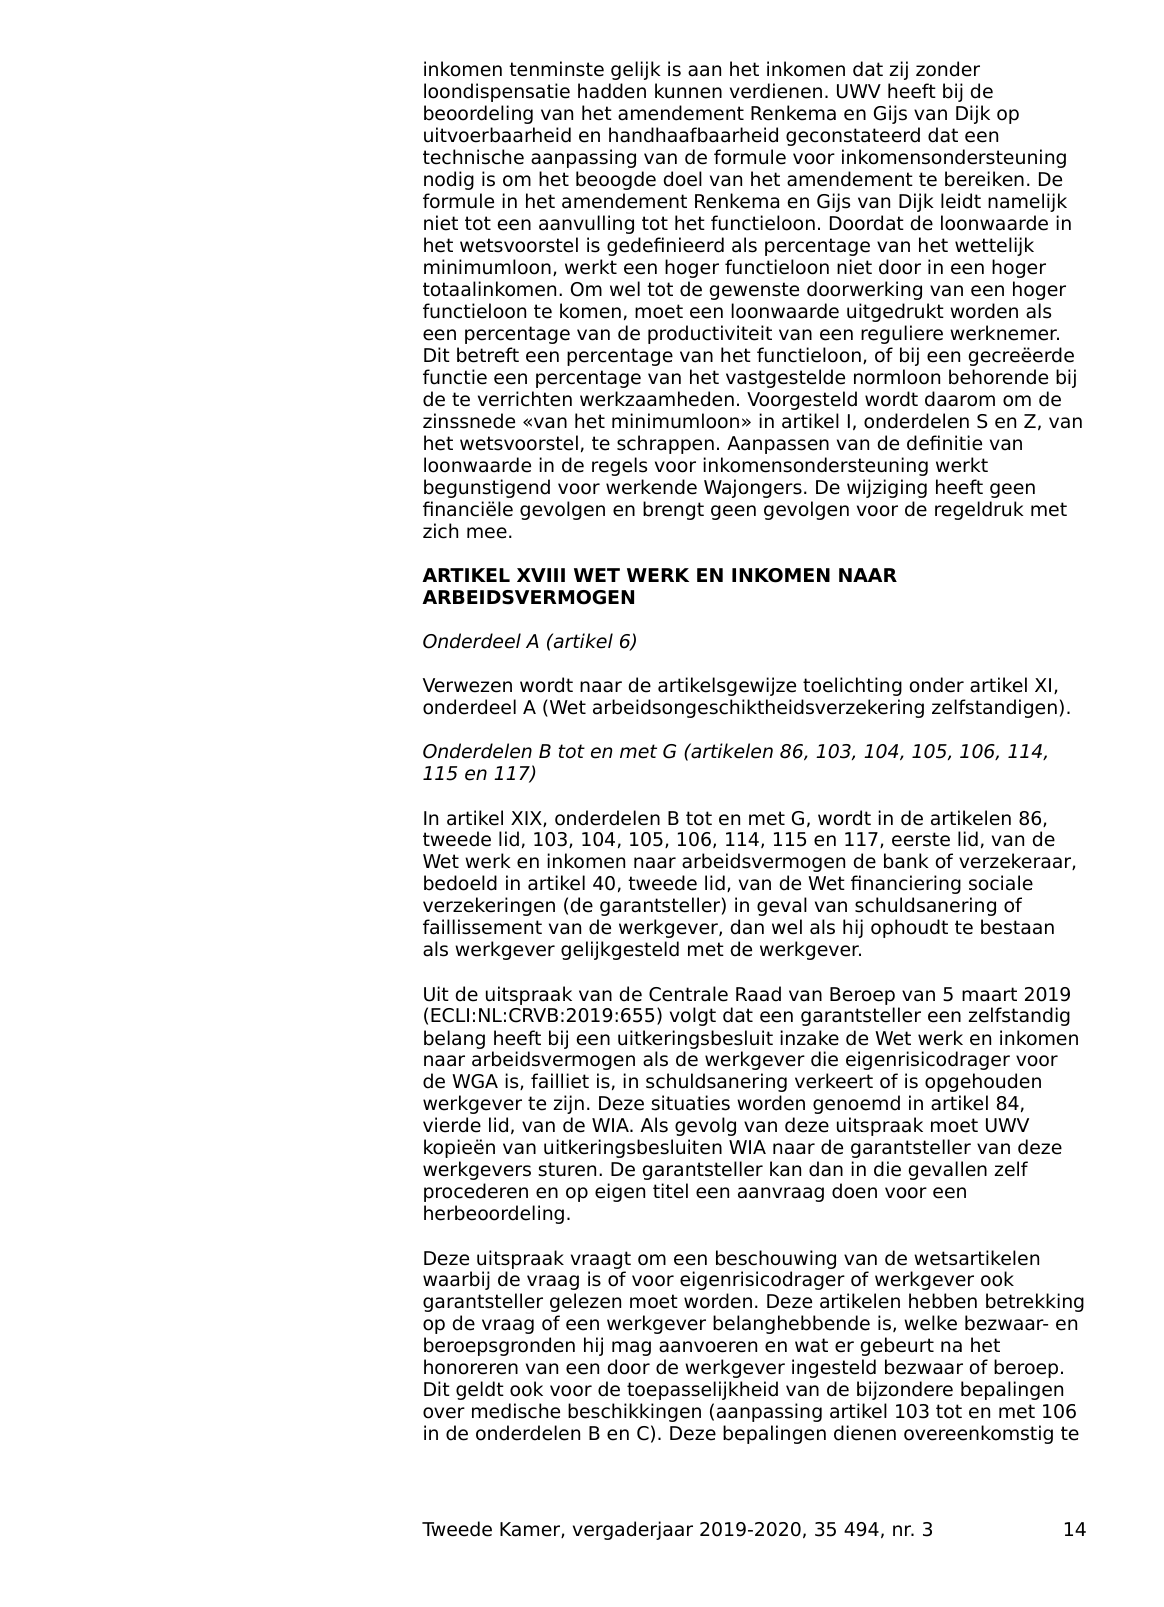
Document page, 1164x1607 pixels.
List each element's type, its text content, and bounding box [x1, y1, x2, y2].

text inkomen tenminste gelijk is aan het inkomen dat zij zonder loondispensatie hadden kunnen verdienen. UWV heeft bij de beoordeling van het amendement Renkema en Gijs van Dijk op uitvoerbaarheid en handhaafbaarheid geconstateerd dat een technische aanpassing van de formule voor inkomensondersteuning nodig is om het beoogde doel van het amendement te bereiken. De formule in het amendement Renkema en Gijs van Dijk leidt namelijk niet tot een aanvulling tot het functieloon. Doordat de loonwaarde in het wetsvoorstel is gedefinieerd als percentage van het wettelijk minimumloon, werkt een hoger functieloon niet door in een hoger totaalinkomen. Om wel tot de gewenste doorwerking van een hoger functieloon te komen, moet een loonwaarde uitgedrukt worden als een percentage van de productiviteit van een reguliere werknemer. Dit betreft een percentage van het functieloon, of bij een gecreëerde functie een percentage van het vastgestelde normloon behorende bij de te verrichten werkzaamheden. Voorgesteld wordt daarom om de zinssnede «van het minimumloon» in artikel I, onderdelen S en Z, van het wetsvoorstel, te schrappen. Aanpassen van de definitie van loonwaarde in de regels voor inkomensondersteuning werkt begunstigend voor werkende Wajongers. De wijziging heeft geen financiële gevolgen en brengt geen gevolgen voor de regeldruk met zich mee. [422, 59, 1087, 543]
subtitle ARTIKEL XVIII WET WERK EN INKOMEN NAAR ARBEIDSVERMOGEN [422, 565, 1087, 609]
subtitle Onderdelen B tot en met G (artikelen 86, 103, 104, 105, 106, 114, 115 en 117) [422, 741, 1087, 785]
text In artikel XIX, onderdelen B tot en met G, wordt in de artikelen 86, tweede lid, 103, 104, 105, 106, 114, 115 en 117, eerste lid, van de Wet werk en inkomen naar arbeidsvermogen de bank of verzekeraar, bedoeld in artikel 40, tweede lid, van de Wet financiering sociale verzekeringen (de garantsteller) in geval van schuldsanering of faillissement van de werkgever, dan wel als hij ophoudt te bestaan als werkgever gelijkgesteld met de werkgever. [422, 807, 1087, 961]
text Uit de uitspraak van de Centrale Raad van Beroep van 5 maart 2019 (ECLI:NL:CRVB:2019:655) volgt dat een garantsteller een zelfstandig belang heeft bij een uitkeringsbesluit inzake de Wet werk en inkomen naar arbeidsvermogen als de werkgever die eigenrisicodrager voor de WGA is, failliet is, in schuldsanering verkeert of is opgehouden werkgever te zijn. Deze situaties worden genoemd in artikel 84, vierde lid, van de WIA. Als gevolg van deze uitspraak moet UWV kopieën van uitkeringsbesluiten WIA naar de garantsteller van deze werkgevers sturen. De garantsteller kan dan in die gevallen zelf procederen en op eigen titel een aanvraag doen voor een herbeoordeling. [422, 983, 1087, 1225]
text Deze uitspraak vraagt om een beschouwing van de wetsartikelen waarbij de vraag is of voor eigenrisicodrager of werkgever ook garantsteller gelezen moet worden. Deze artikelen hebben betrekking op de vraag of een werkgever belanghebbende is, welke bezwaar- en beroepsgronden hij mag aanvoeren en wat er gebeurt na het honoreren van een door de werkgever ingesteld bezwaar of beroep. Dit geldt ook voor de toepasselijkheid van de bijzondere bepalingen over medische beschikkingen (aanpassing artikel 103 tot en met 106 in de onderdelen B en C). Deze bepalingen dienen overeenkomstig te [422, 1247, 1087, 1445]
subtitle Onderdeel A (artikel 6) [422, 631, 1087, 653]
text Verwezen wordt naar de artikelsgewijze toelichting onder artikel XI, onderdeel A (Wet arbeidsongeschiktheidsverzekering zelfstandigen). [422, 675, 1087, 719]
